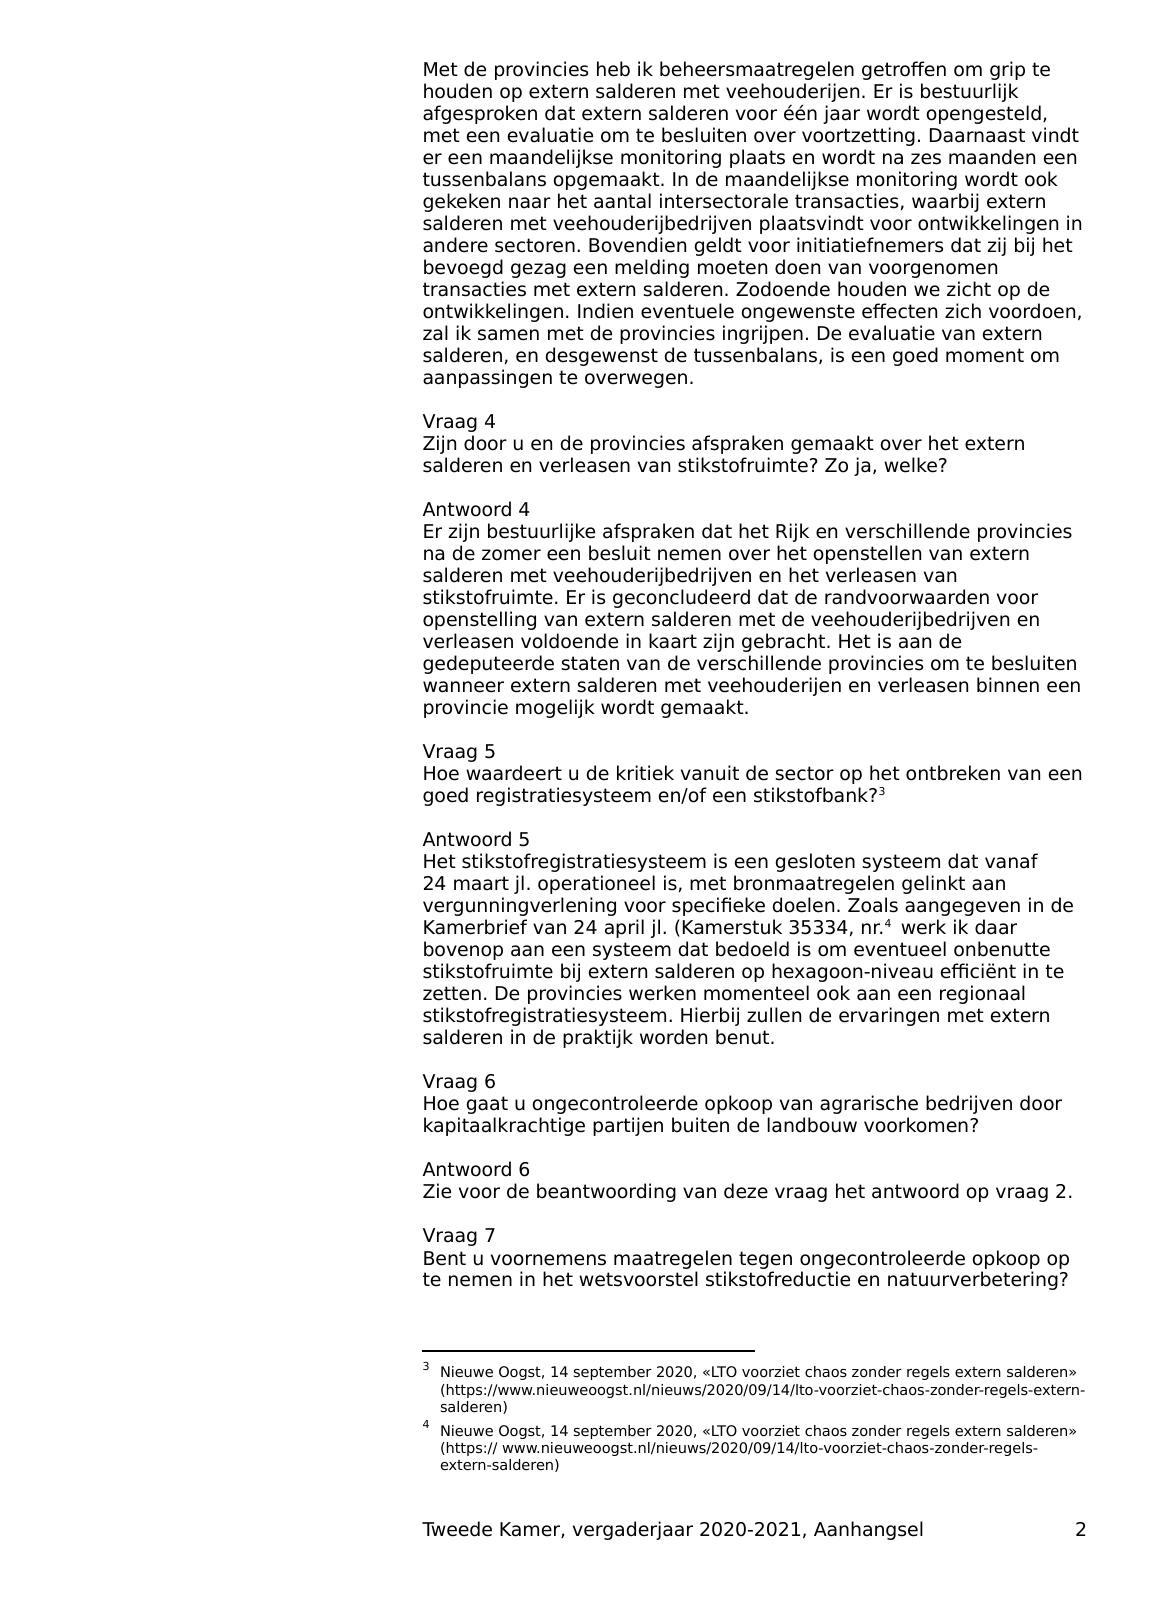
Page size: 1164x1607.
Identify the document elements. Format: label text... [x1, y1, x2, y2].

text Vraag 7 [422, 1225, 1087, 1247]
text Zie voor de beantwoording van deze vraag het antwoord op vraag 2. [422, 1181, 1087, 1203]
text Er zijn bestuurlijke afspraken dat het Rijk en verschillende provincies na de zomer een besluit nemen over het openstellen van extern salderen met veehouderijbedrijven en het verleasen van stikstofruimte. Er is geconcludeerd dat de randvoorwaarden voor openstelling van extern salderen met de veehouderijbedrijven en verleasen voldoende in kaart zijn gebracht. Het is aan de gedeputeerde staten van de verschillende provincies om te besluiten wanneer extern salderen met veehouderijen en verleasen binnen een provincie mogelijk wordt gemaakt. [422, 521, 1087, 719]
text Antwoord 6 [422, 1159, 1087, 1181]
text Zijn door u en de provincies afspraken gemaakt over het extern salderen en verleasen van stikstofruimte? Zo ja, welke? [422, 433, 1087, 477]
text Vraag 6 [422, 1071, 1087, 1093]
text Hoe gaat u ongecontroleerde opkoop van agrarische bedrijven door kapitaalkrachtige partijen buiten de landbouw voorkomen? [422, 1093, 1087, 1137]
text Antwoord 4 [422, 499, 1087, 521]
text Vraag 5 [422, 741, 1087, 763]
text Met de provincies heb ik beheersmaatregelen getroffen om grip te houden op extern salderen met veehouderijen. Er is bestuurlijk afgesproken dat extern salderen voor één jaar wordt opengesteld, met een evaluatie om te besluiten over voortzetting. Daarnaast vindt er een maandelijkse monitoring plaats en wordt na zes maanden een tussenbalans opgemaakt. In de maandelijkse monitoring wordt ook gekeken naar het aantal intersectorale transacties, waarbij extern salderen met veehouderijbedrijven plaatsvindt voor ontwikkelingen in andere sectoren. Bovendien geldt voor initiatiefnemers dat zij bij het bevoegd gezag een melding moeten doen van voorgenomen transacties met extern salderen. Zodoende houden we zicht op de ontwikkelingen. Indien eventuele ongewenste effecten zich voordoen, zal ik samen met de provincies ingrijpen. De evaluatie van extern salderen, en desgewenst de tussenbalans, is een goed moment om aanpassingen te overwegen. [422, 59, 1087, 389]
text Hoe waardeert u de kritiek vanuit de sector op het ontbreken van een goed registratiesysteem en/of een stikstofbank? [422, 763, 1087, 807]
text Nieuwe Oogst, 14 september 2020, «LTO voorziet chaos zonder regels extern salderen» (https:// www.nieuweoogst.nl/nieuws/2020/09/14/lto-voorziet-chaos-zonder-regels-extern-salderen) [422, 1418, 1087, 1474]
text Bent u voornemens maatregelen tegen ongecontroleerde opkoop op te nemen in het wetsvoorstel stikstofreductie en natuurverbetering? [422, 1247, 1087, 1291]
text Het stikstofregistratiesysteem is een gesloten systeem dat vanaf 24 maart jl. operationeel is, met bronmaatregelen gelinkt aan vergunningverlening voor specifieke doelen. Zoals aangegeven in de Kamerbrief van 24 april jl. (Kamerstuk 35334, nr. werk ik daar bovenop aan een systeem dat bedoeld is om eventueel onbenutte stikstofruimte bij extern salderen op hexagoon-niveau efficiënt in te zetten. De provincies werken momenteel ook aan een regionaal stikstofregistratiesysteem. Hierbij zullen de ervaringen met extern salderen in de praktijk worden benut. [422, 851, 1087, 1049]
text Vraag 4 [422, 411, 1087, 433]
text Antwoord 5 [422, 829, 1087, 851]
text Nieuwe Oogst, 14 september 2020, «LTO voorziet chaos zonder regels extern salderen» (https://www.nieuweoogst.nl/nieuws/2020/09/14/lto-voorziet-chaos-zonder-regels-extern-salderen) [422, 1360, 1087, 1416]
